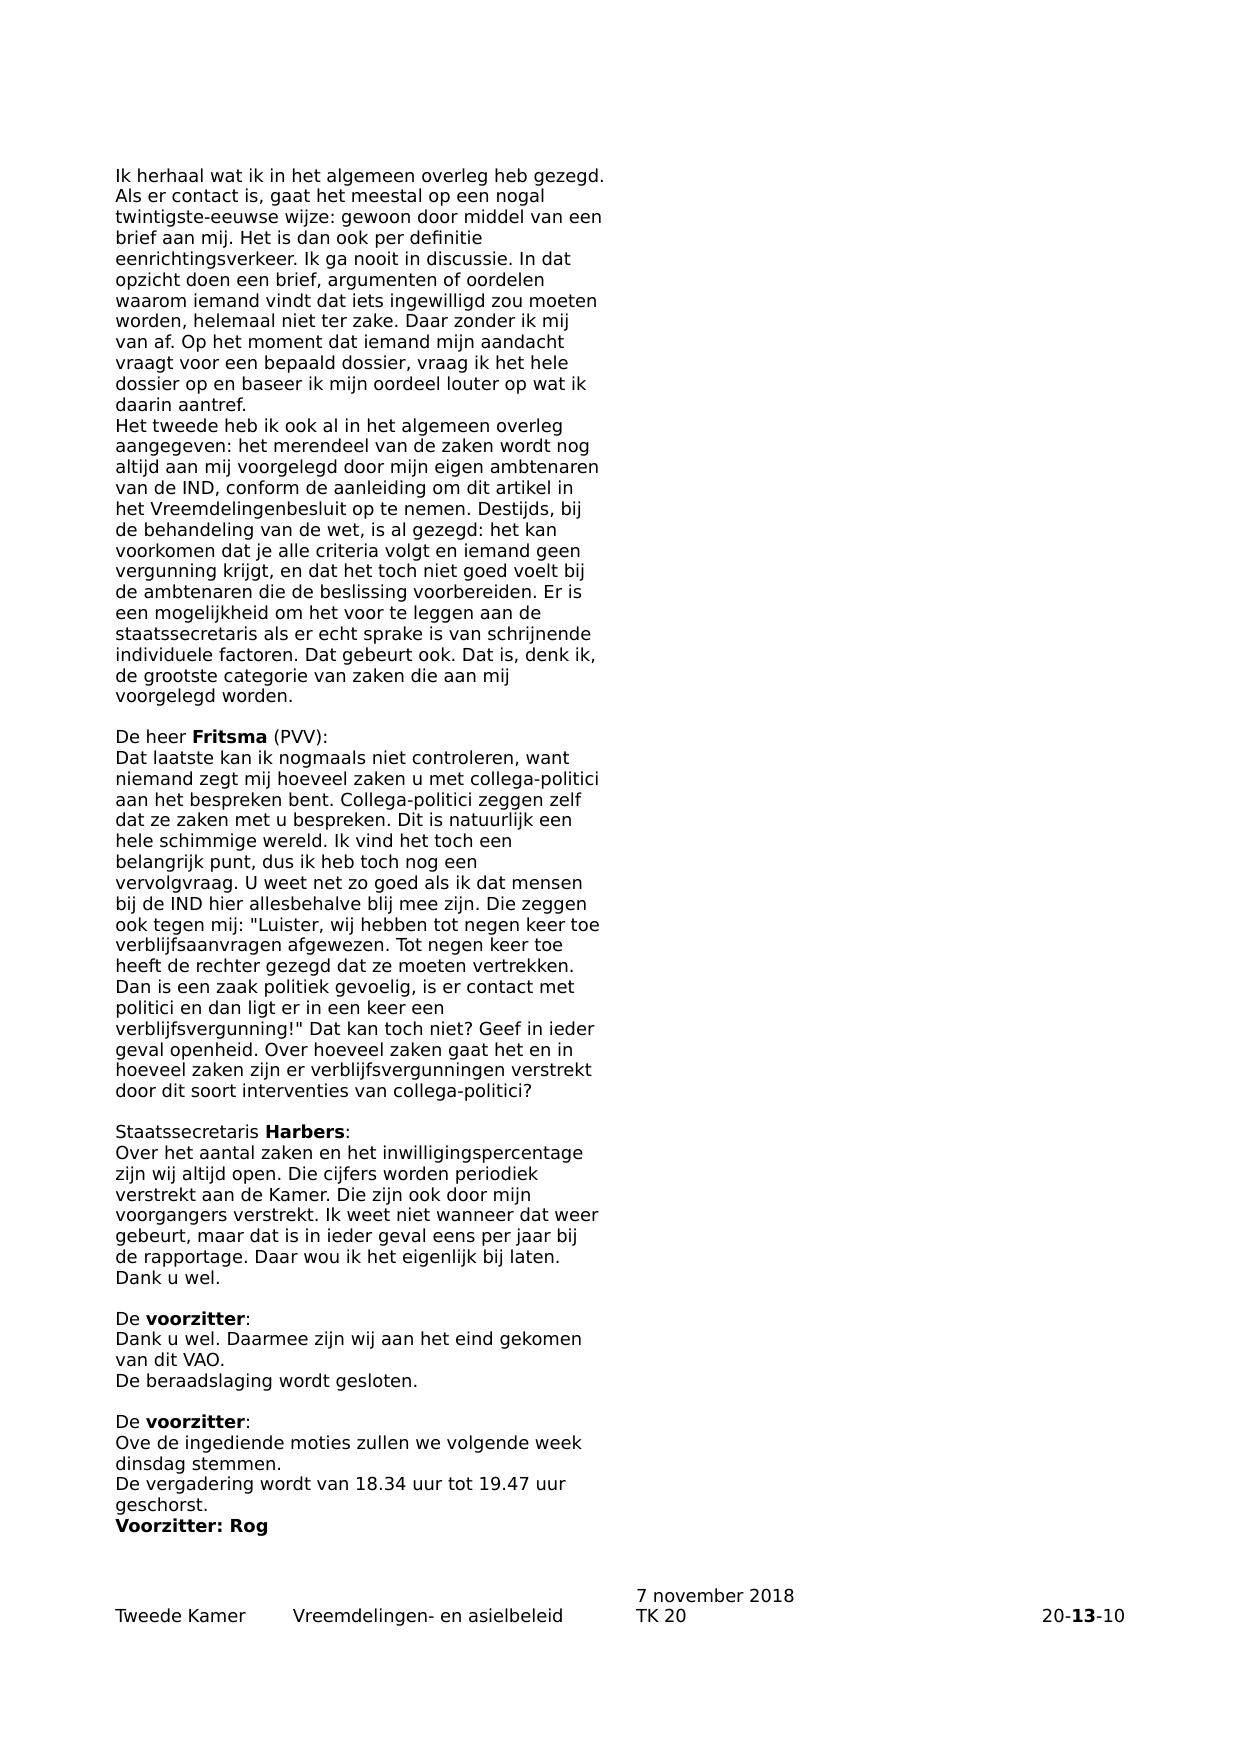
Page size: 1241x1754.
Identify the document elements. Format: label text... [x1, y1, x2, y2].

text De beraadslaging wordt gesloten. [115, 1371, 605, 1392]
text Dat laatste kan ik nogmaals niet controleren, want niemand zegt mij hoeveel zaken u met collega-politici aan het bespreken bent. Collega-politici zeggen zelf dat ze zaken met u bespreken. Dit is natuurlijk een hele schimmige wereld. Ik vind het toch een belangrijk punt, dus ik heb toch nog een vervolgvraag. U weet net zo goed als ik dat mensen bij de IND hier allesbehalve blij mee zijn. Die zeggen ook tegen mij: "Luister, wij hebben tot negen keer toe verblijfsaanvragen afgewezen. Tot negen keer toe heeft de rechter gezegd dat ze moeten vertrekken. Dan is een zaak politiek gevoelig, is er contact met politici en dan ligt er in een keer een verblijfsvergunning!" Dat kan toch niet? Geef in ieder geval openheid. Over hoeveel zaken gaat het en in hoeveel zaken zijn er verblijfsvergunningen verstrekt door dit soort interventies van collega-politici? [115, 748, 605, 1102]
text Dank u wel. Daarmee zijn wij aan het eind gekomen van dit VAO. [115, 1329, 605, 1371]
text De voorzitter: [115, 1308, 605, 1329]
text Ik herhaal wat ik in het algemeen overleg heb gezegd. Als er contact is, gaat het meestal op een nogal twintigste-eeuwse wijze: gewoon door middel van een brief aan mij. Het is dan ook per definitie eenrichtingsverkeer. Ik ga nooit in discussie. In dat opzicht doen een brief, argumenten of oordelen waarom iemand vindt dat iets ingewilligd zou moeten worden, helemaal niet ter zake. Daar zonder ik mij van af. Op het moment dat iemand mijn aandacht vraagt voor een bepaald dossier, vraag ik het hele dossier op en baseer ik mijn oordeel louter op wat ik daarin aantref. [115, 165, 605, 415]
text De voorzitter: [115, 1412, 605, 1432]
text Voorzitter: Rog [115, 1516, 605, 1537]
text Het tweede heb ik ook al in het algemeen overleg aangegeven: het merendeel van de zaken wordt nog altijd aan mij voorgelegd door mijn eigen ambtenaren van de IND, conform de aanleiding om dit artikel in het Vreemdelingenbesluit op te nemen. Destijds, bij de behandeling van de wet, is al gezegd: het kan voorkomen dat je alle criteria volgt en iemand geen vergunning krijgt, en dat het toch niet goed voelt bij de ambtenaren die de beslissing voorbereiden. Er is een mogelijkheid om het voor te leggen aan de staatssecretaris als er echt sprake is van schrijnende individuele factoren. Dat gebeurt ook. Dat is, denk ik, de grootste categorie van zaken die aan mij voorgelegd worden. [115, 415, 605, 707]
text De vergadering wordt van 18.34 uur tot 19.47 uur geschorst. [115, 1474, 605, 1516]
text Ove de ingediende moties zullen we volgende week dinsdag stemmen. [115, 1432, 605, 1474]
text Over het aantal zaken en het inwilligingspercentage zijn wij altijd open. Die cijfers worden periodiek verstrekt aan de Kamer. Die zijn ook door mijn voorgangers verstrekt. Ik weet niet wanneer dat weer gebeurt, maar dat is in ieder geval eens per jaar bij de rapportage. Daar wou ik het eigenlijk bij laten. [115, 1143, 605, 1268]
text De heer Fritsma (PVV): [115, 727, 605, 748]
text Dank u wel. [115, 1268, 605, 1288]
text Staatssecretaris Harbers: [115, 1122, 605, 1143]
